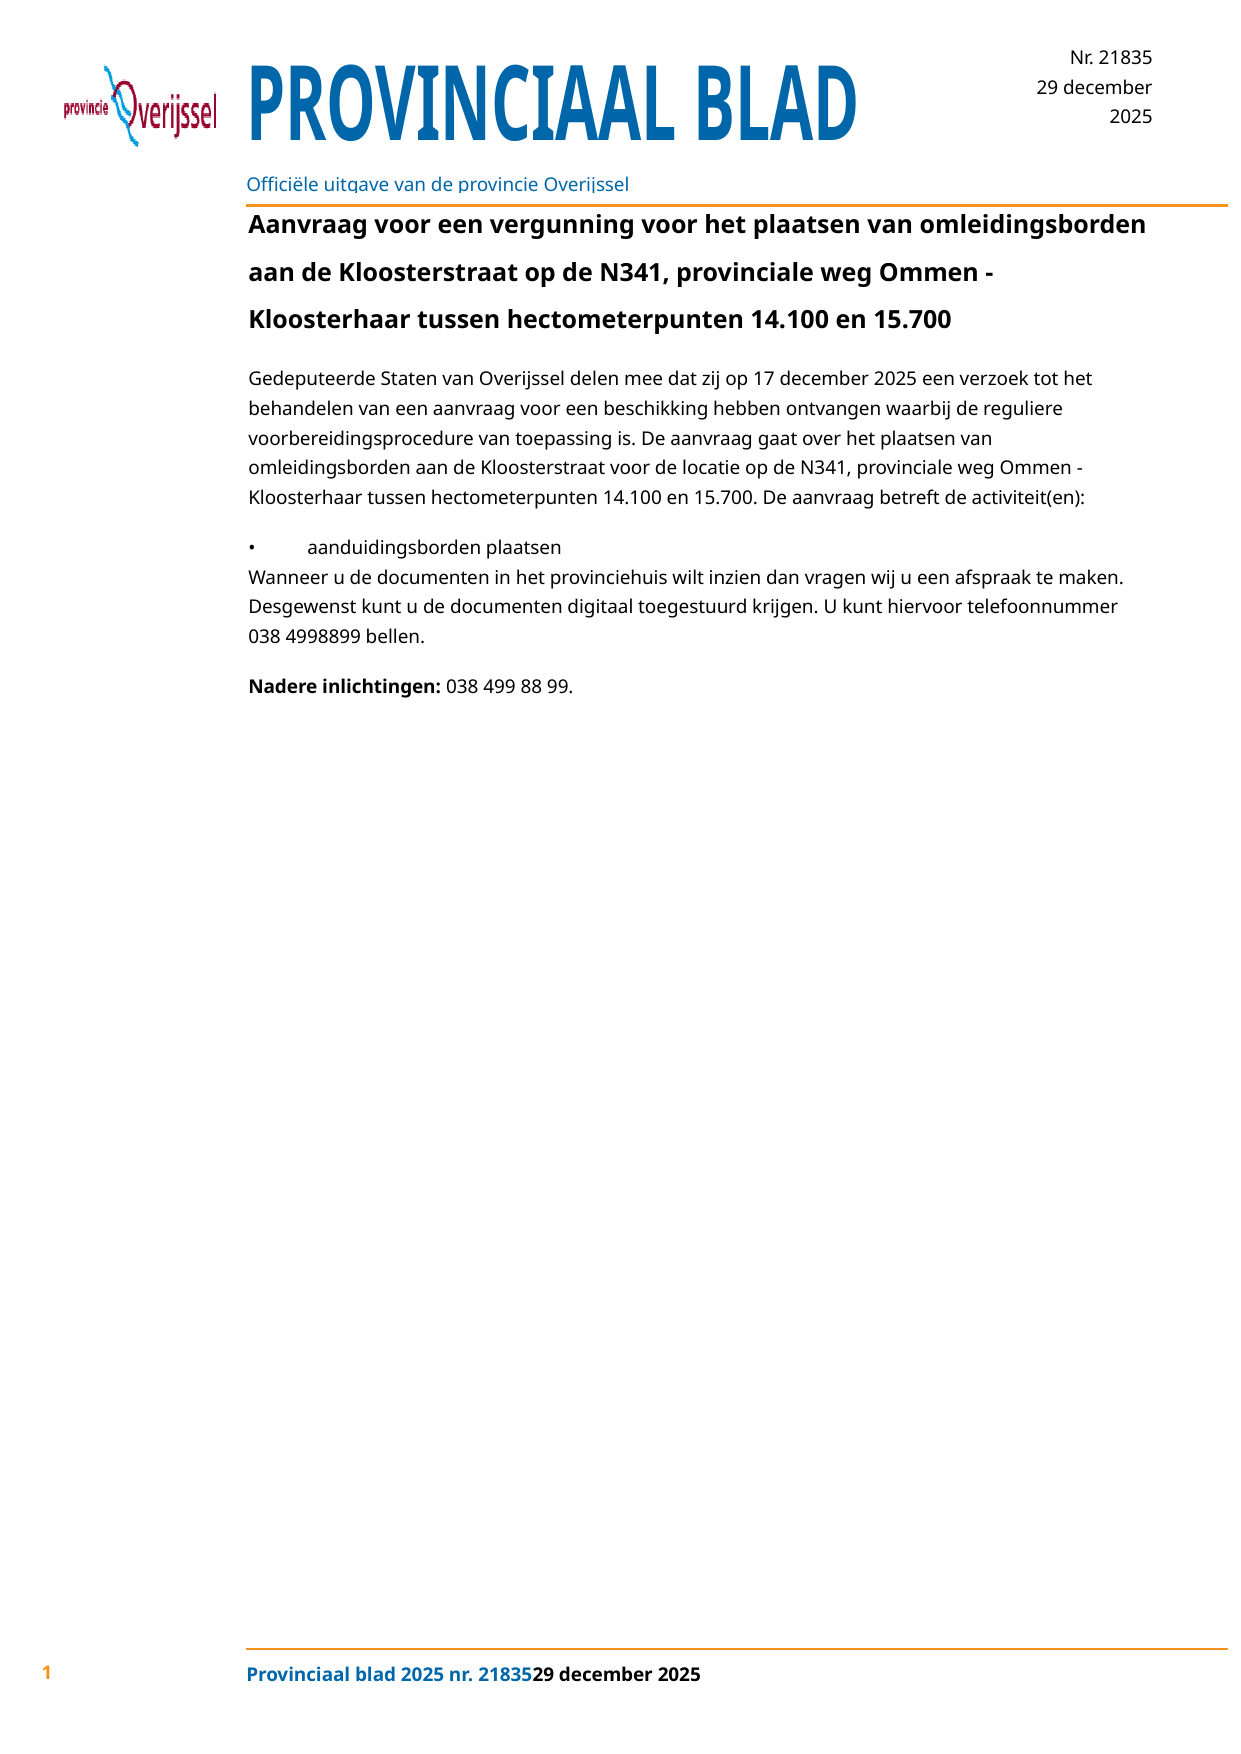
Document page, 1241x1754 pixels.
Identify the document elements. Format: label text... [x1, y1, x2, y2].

picture [41, 47, 231, 172]
text Gedeputeerde Staten van Overijssel delen mee dat zij op 17 december 2025 een verzoek tot het behandelen van een aanvraag voor een beschikking hebben ontvangen waarbij de reguliere voorbereidingsprocedure van toepassing is. De aanvraag gaat over het plaatsen van omleidingsborden aan de Kloosterstraat voor de locatie op de N341, provinciale weg Ommen - Kloosterhaar tussen hectometerpunten 14.100 en 15.700. De aanvraag betreft de activiteit(en): [248, 366, 1152, 509]
list aanduidingsborden plaatsen [248, 534, 1152, 560]
text Aanvraag voor een vergunning voor het plaatsen van omleidingsborden aan de Kloosterstraat op de N341, provinciale weg Ommen - Kloosterhaar tussen hectometerpunten 14.100 en 15.700 [248, 207, 1152, 336]
text Nadere inlichtingen: 038 499 88 99. [248, 673, 1152, 699]
text Wanneer u de documenten in het provinciehuis wilt inzien dan vragen wij u een afspraak te maken. Desgewenst kunt u de documenten digitaal toegestuurd krijgen. U kunt hiervoor telefoonnummer 038 4998899 bellen. [248, 564, 1152, 649]
